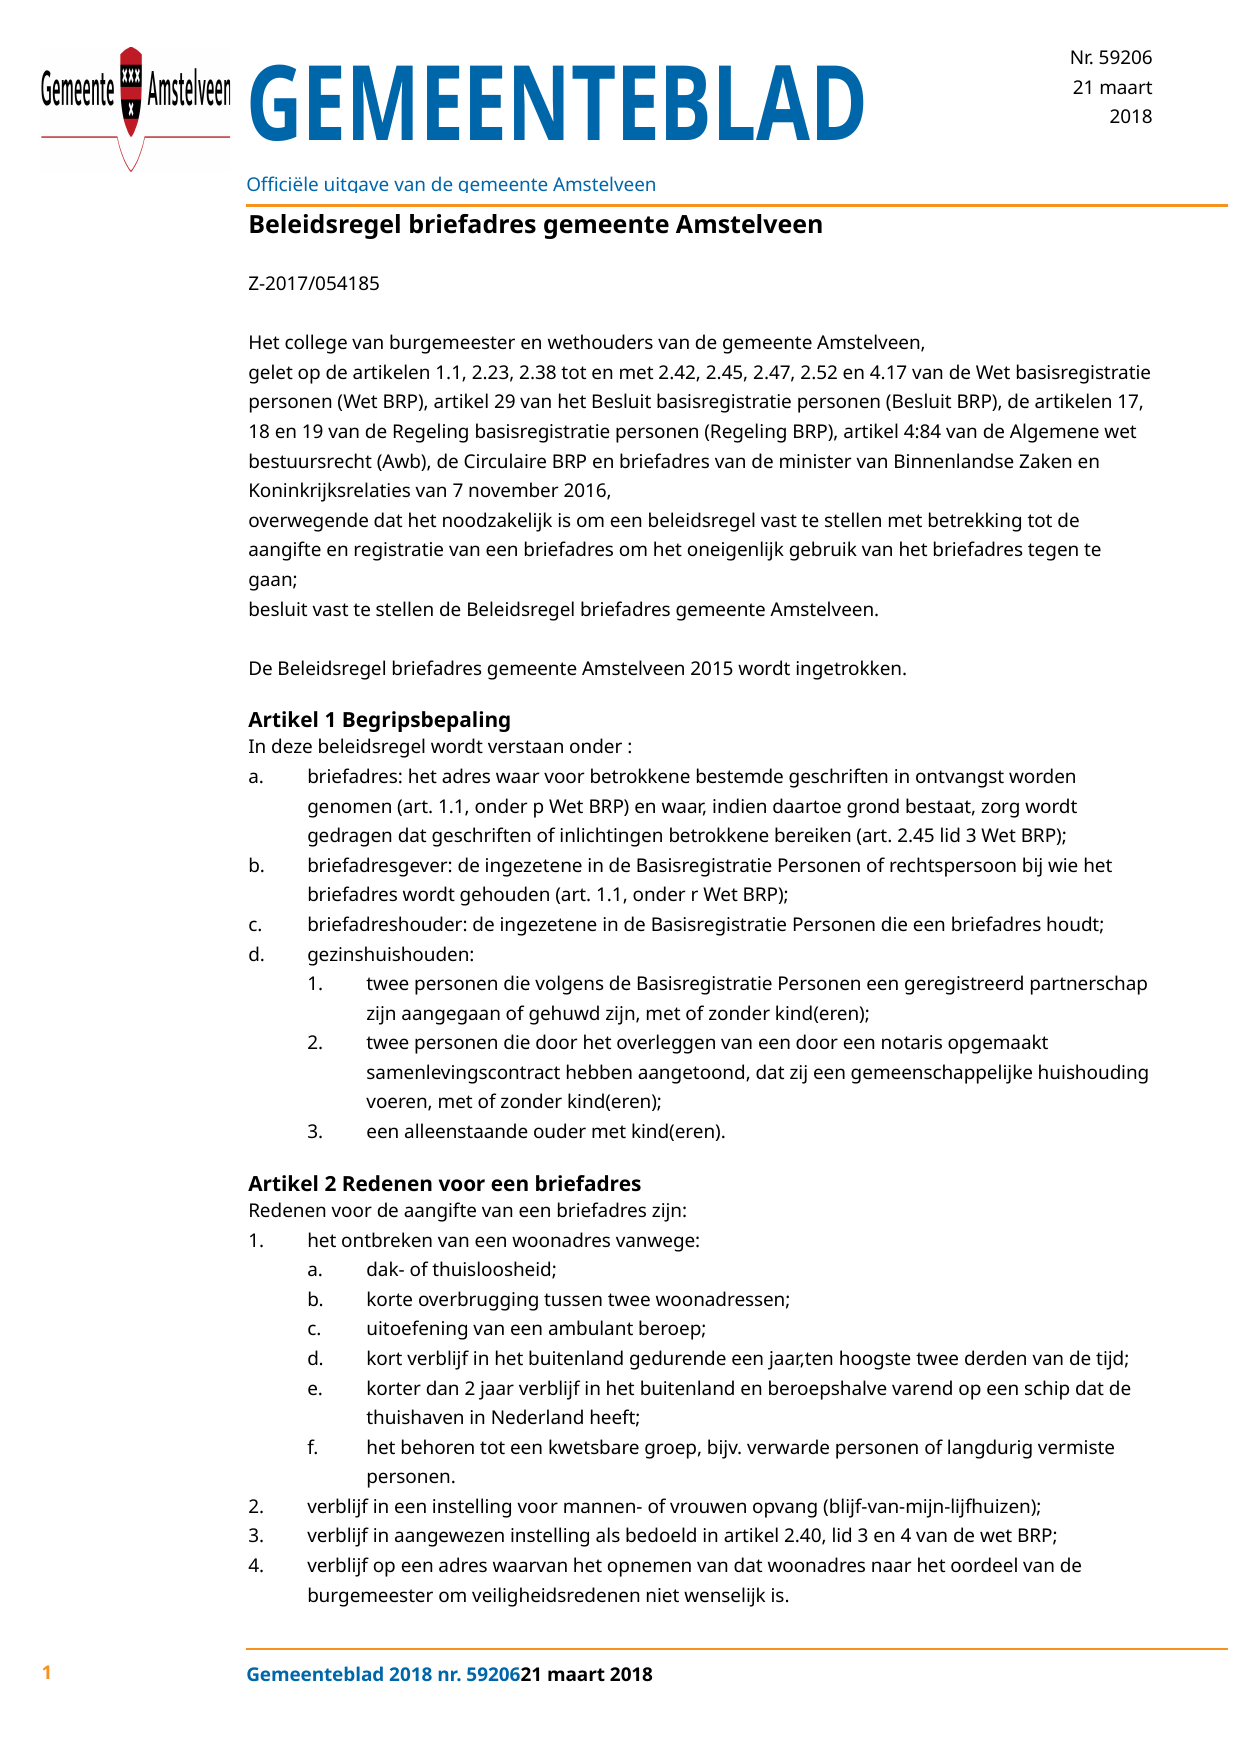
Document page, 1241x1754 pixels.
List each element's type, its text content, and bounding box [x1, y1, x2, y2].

list korter dan 2 jaar verblijf in het buitenland en beroepshalve varend op een schip dat de thuishaven in Nederland heeft; [307, 1375, 1152, 1430]
list verblijf in aangewezen instelling als bedoeld in artikel 2.40, lid 3 en 4 van de wet BRP; [248, 1523, 1152, 1548]
list briefadresgever: de ingezetene in de Basisregistratie Personen of rechtspersoon bij wie het briefadres wordt gehouden (art. 1.1, onder r Wet BRP); [248, 852, 1152, 907]
list twee personen die door het overleggen van een door een notaris opgemaakt samenlevingscontract hebben aangetoond, dat zij een gemeenschappelijke huishouding voeren, met of zonder kind(eren); [307, 1029, 1152, 1114]
list twee personen die volgens de Basisregistratie Personen een geregistreerd partnerschap zijn aangegaan of gehuwd zijn, met of zonder kind(eren); [307, 970, 1152, 1026]
text Artikel 2 Redenen voor een briefadres [248, 1169, 1152, 1197]
list dak- of thuisloosheid; [307, 1256, 1152, 1282]
list verblijf in een instelling voor mannen- of vrouwen opvang (blijf-van-mijn-lijfhuizen); [248, 1493, 1152, 1519]
list verblijf op een adres waarvan het opnemen van dat woonadres naar het oordeel van de burgemeester om veiligheidsredenen niet wenselijk is. [248, 1552, 1152, 1607]
text overwegende dat het noodzakelijk is om een beleidsregel vast te stellen met betrekking tot de aangifte en registratie van een briefadres om het oneigenlijk gebruik van het briefadres tegen te gaan; [248, 507, 1152, 592]
text Z-2017/054185 [248, 270, 1152, 296]
list het behoren tot een kwetsbare groep, bijv. verwarde personen of langdurig vermiste personen. [307, 1434, 1152, 1489]
list gezinshuishouden: [248, 941, 1152, 967]
list briefadreshouder: de ingezetene in de Basisregistratie Personen die een briefadres houdt; [248, 911, 1152, 937]
list korte overbrugging tussen twee woonadressen; [307, 1286, 1152, 1312]
text Het college van burgemeester en wethouders van de gemeente Amstelveen, [248, 329, 1152, 355]
list briefadres: het adres waar voor betrokkene bestemde geschriften in ontvangst worden genomen (art. 1.1, onder p Wet BRP) en waar, indien daartoe grond bestaat, zorg wordt gedragen dat geschriften of inlichtingen betrokkene bereiken (art. 2.45 lid 3 Wet BRP); [248, 763, 1152, 848]
text Artikel 1 Begripsbepaling [248, 705, 1152, 734]
text Redenen voor de aangifte van een briefadres zijn: [248, 1197, 1152, 1223]
text Beleidsregel briefadres gemeente Amstelveen [248, 207, 1152, 241]
text besluit vast te stellen de Beleidsregel briefadres gemeente Amstelveen. [248, 596, 1152, 621]
text gelet op de artikelen 1.1, 2.23, 2.38 tot en met 2.42, 2.45, 2.47, 2.52 en 4.17 van de Wet basisregistratie personen (Wet BRP), artikel 29 van het Besluit basisregistratie personen (Besluit BRP), de artikelen 17, 18 en 19 van de Regeling basisregistratie personen (Regeling BRP), artikel 4:84 van de Algemene wet bestuursrecht (Awb), de Circulaire BRP en briefadres van de minister van Binnenlandse Zaken en Koninkrijksrelaties van 7 november 2016, [248, 359, 1152, 503]
picture [41, 47, 231, 172]
text De Beleidsregel briefadres gemeente Amstelveen 2015 wordt ingetrokken. [248, 655, 1152, 681]
list uitoefening van een ambulant beroep; [307, 1316, 1152, 1341]
text In deze beleidsregel wordt verstaan onder : [248, 734, 1152, 759]
list een alleenstaande ouder met kind(eren). [307, 1118, 1152, 1144]
list het ontbreken van een woonadres vanwege: [248, 1227, 1152, 1252]
list kort verblijf in het buitenland gedurende een jaar,ten hoogste twee derden van de tijd; [307, 1345, 1152, 1371]
